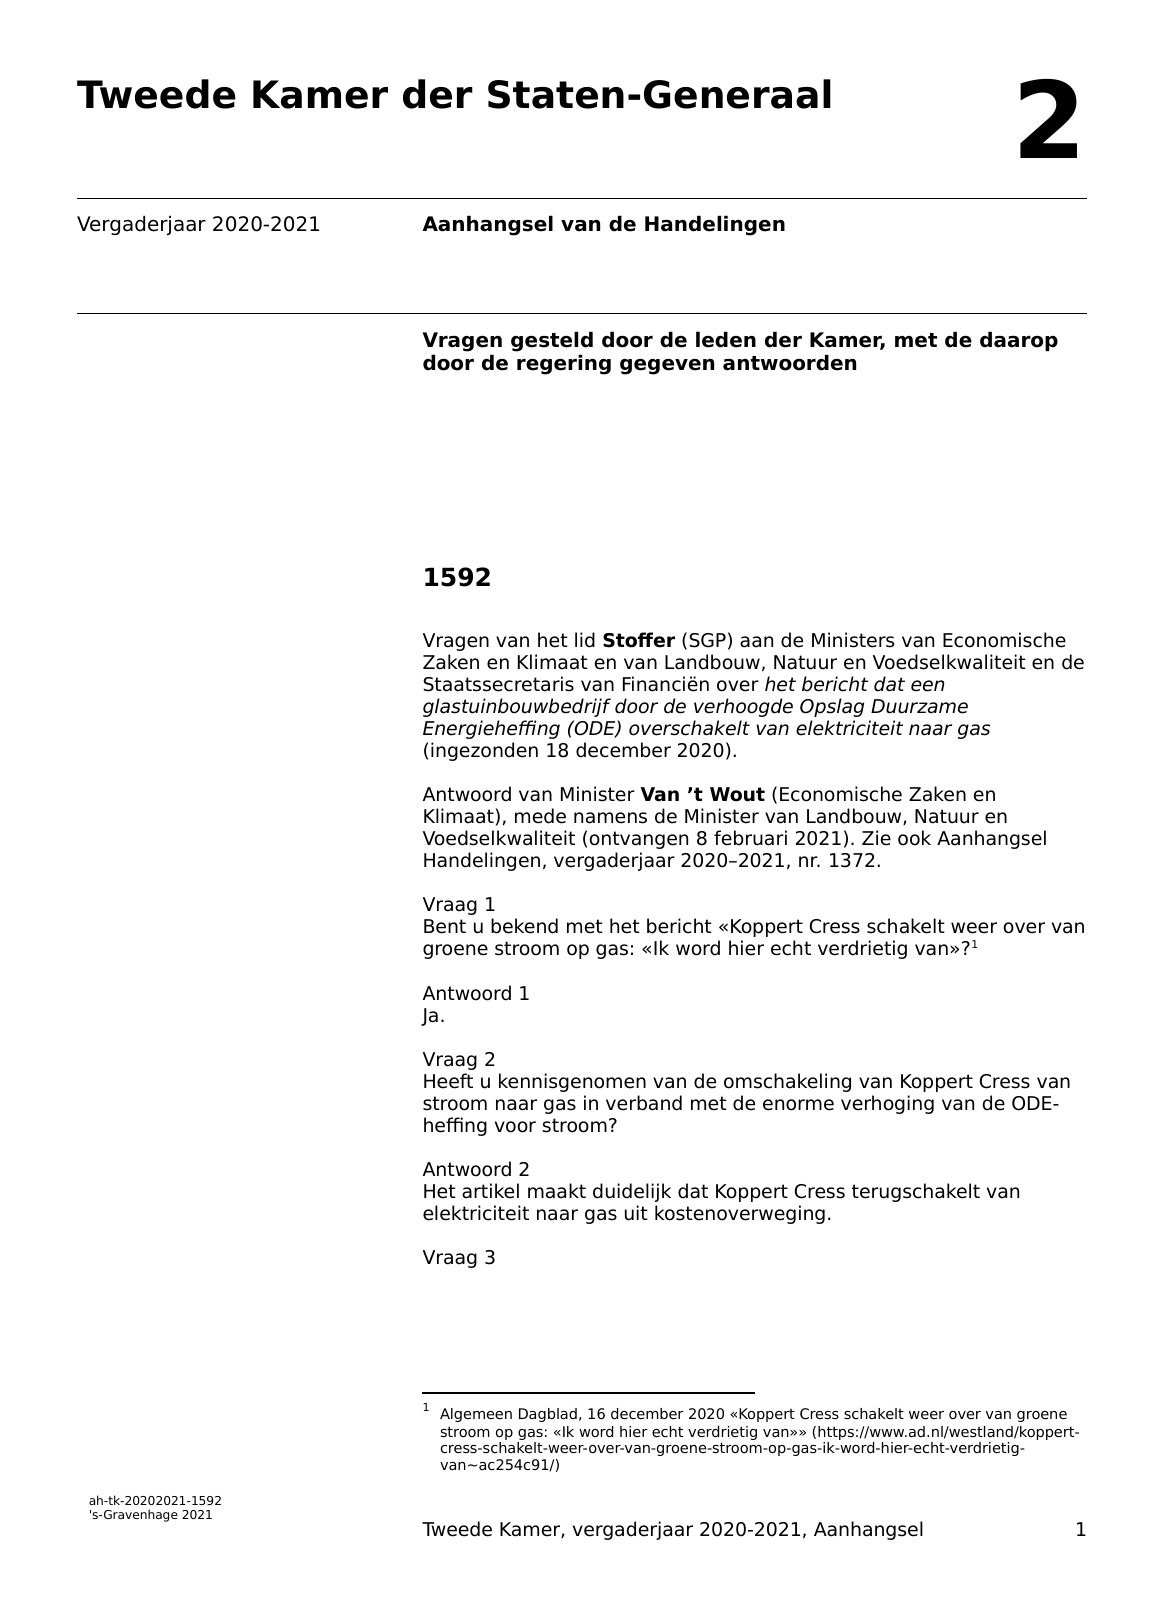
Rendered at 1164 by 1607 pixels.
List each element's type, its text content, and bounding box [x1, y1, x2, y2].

text Antwoord 1 [422, 982, 1087, 1004]
text Ja. [422, 1004, 1087, 1026]
text 's-Gravenhage 2021 [88, 1508, 323, 1522]
text ah-tk-20202021-1592 [88, 1494, 323, 1508]
text Vraag 3 [422, 1247, 1087, 1269]
text Antwoord 2 [422, 1159, 1087, 1181]
table_cell Aanhangsel van de Handelingen [422, 199, 1087, 313]
table_cell Vergaderjaar 2020-2021 [77, 199, 422, 313]
text Vraag 2 [422, 1049, 1087, 1071]
text Het artikel maakt duidelijk dat Koppert Cress terugschakelt van elektriciteit naar gas uit kostenoverweging. [422, 1181, 1087, 1225]
text Algemeen Dagblad, 16 december 2020 «Koppert Cress schakelt weer over van groene stroom op gas: «Ik word hier echt verdrietig van»» (https://www.ad.nl/westland/koppert-cress-schakelt-weer-over-van-groene-stroom-op-gas-ik-word-hier-echt-verdrietig-van~ac254c91/) [422, 1402, 1087, 1474]
text Antwoord van Minister Van ’t Wout (Economische Zaken en Klimaat), mede namens de Minister van Landbouw, Natuur en Voedselkwaliteit (ontvangen 8 februari 2021). Zie ook Aanhangsel Handelingen, vergaderjaar 2020–2021, nr. 1372. [422, 784, 1087, 872]
text Heeft u kennisgenomen van de omschakeling van Koppert Cress van stroom naar gas in verband met de enorme verhoging van de ODE-heffing voor stroom? [422, 1071, 1087, 1137]
text Bent u bekend met het bericht «Koppert Cress schakelt weer over van groene stroom op gas: «Ik word hier echt verdrietig van»? [422, 916, 1087, 960]
text Vraag 1 [422, 894, 1087, 916]
text 1592 [422, 563, 1087, 592]
table_cell Vragen gesteld door de leden der Kamer, met de daarop door de regering gegeven antwoorden [422, 314, 1087, 375]
table_header Tweede Kamer der Staten-Generaal [77, 59, 886, 198]
table_cell [77, 314, 422, 375]
table_header 2 [886, 59, 1087, 198]
text Vragen van het lid Stoffer (SGP) aan de Ministers van Economische Zaken en Klimaat en van Landbouw, Natuur en Voedselkwaliteit en de Staatssecretaris van Financiën over het bericht dat een glastuinbouwbedrijf door de verhoogde Opslag Duurzame Energieheffing (ODE) overschakelt van elektriciteit naar gas (ingezonden 18 december 2020). [422, 630, 1087, 762]
